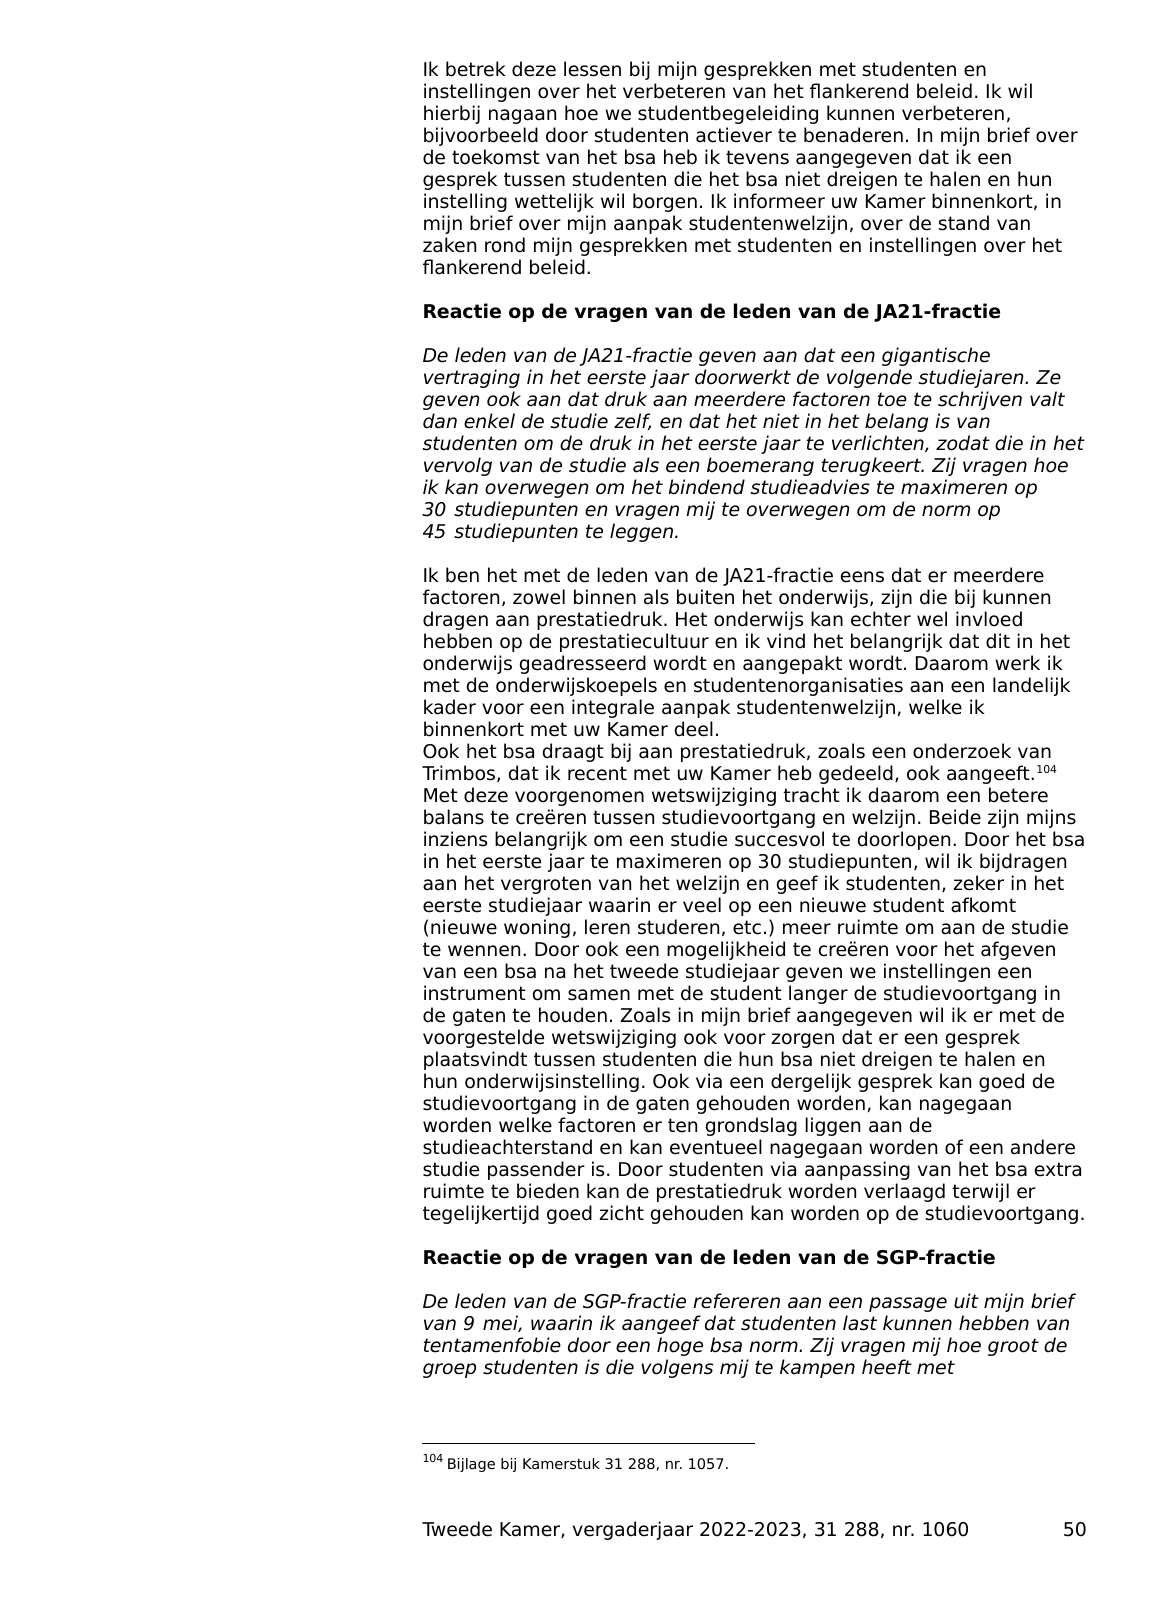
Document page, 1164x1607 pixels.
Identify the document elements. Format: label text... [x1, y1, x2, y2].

text Ook het bsa draagt bij aan prestatiedruk, zoals een onderzoek van Trimbos, dat ik recent met uw Kamer heb gedeeld, ook aangeeft. Met deze voorgenomen wetswijziging tracht ik daarom een betere balans te creëren tussen studievoortgang en welzijn. Beide zijn mijns inziens belangrijk om een studie succesvol te doorlopen. Door het bsa in het eerste jaar te maximeren op 30 studiepunten, wil ik bijdragen aan het vergroten van het welzijn en geef ik studenten, zeker in het eerste studiejaar waarin er veel op een nieuwe student afkomt (nieuwe woning, leren studeren, etc.) meer ruimte om aan de studie te wennen. Door ook een mogelijkheid te creëren voor het afgeven van een bsa na het tweede studiejaar geven we instellingen een instrument om samen met de student langer de studievoortgang in de gaten te houden. Zoals in mijn brief aangegeven wil ik er met de voorgestelde wetswijziging ook voor zorgen dat er een gesprek plaatsvindt tussen studenten die hun bsa niet dreigen te halen en hun onderwijsinstelling. Ook via een dergelijk gesprek kan goed de studievoortgang in de gaten gehouden worden, kan nagegaan worden welke factoren er ten grondslag liggen aan de studieachterstand en kan eventueel nagegaan worden of een andere studie passender is. Door studenten via aanpassing van het bsa extra ruimte te bieden kan de prestatiedruk worden verlaagd terwijl er tegelijkertijd goed zicht gehouden kan worden op de studievoortgang. [422, 741, 1087, 1224]
text De leden van de JA21-fractie geven aan dat een gigantische vertraging in het eerste jaar doorwerkt de volgende studiejaren. Ze geven ook aan dat druk aan meerdere factoren toe te schrijven valt dan enkel de studie zelf, en dat het niet in het belang is van studenten om de druk in het eerste jaar te verlichten, zodat die in het vervolg van de studie als een boemerang terugkeert. Zij vragen hoe ik kan overwegen om het bindend studieadvies te maximeren op 30 studiepunten en vragen mij te overwegen om de norm op 45 studiepunten te leggen. [422, 345, 1087, 543]
subtitle Reactie op de vragen van de leden van de SGP-fractie [422, 1247, 1087, 1269]
text De leden van de SGP-fractie refereren aan een passage uit mijn brief van 9 mei, waarin ik aangeef dat studenten last kunnen hebben van tentamenfobie door een hoge bsa norm. Zij vragen mij hoe groot de groep studenten is die volgens mij te kampen heeft met [422, 1291, 1087, 1379]
text Ik betrek deze lessen bij mijn gesprekken met studenten en instellingen over het verbeteren van het flankerend beleid. Ik wil hierbij nagaan hoe we studentbegeleiding kunnen verbeteren, bijvoorbeeld door studenten actiever te benaderen. In mijn brief over de toekomst van het bsa heb ik tevens aangegeven dat ik een gesprek tussen studenten die het bsa niet dreigen te halen en hun instelling wettelijk wil borgen. Ik informeer uw Kamer binnenkort, in mijn brief over mijn aanpak studentenwelzijn, over de stand van zaken rond mijn gesprekken met studenten en instellingen over het flankerend beleid. [422, 59, 1087, 279]
text Ik ben het met de leden van de JA21-fractie eens dat er meerdere factoren, zowel binnen als buiten het onderwijs, zijn die bij kunnen dragen aan prestatiedruk. Het onderwijs kan echter wel invloed hebben op de prestatiecultuur en ik vind het belangrijk dat dit in het onderwijs geadresseerd wordt en aangepakt wordt. Daarom werk ik met de onderwijskoepels en studentenorganisaties aan een landelijk kader voor een integrale aanpak studentenwelzijn, welke ik binnenkort met uw Kamer deel. [422, 565, 1087, 741]
text Bijlage bij Kamerstuk 31 288, nr. 1057. [422, 1452, 1087, 1474]
subtitle Reactie op de vragen van de leden van de JA21-fractie [422, 301, 1087, 323]
